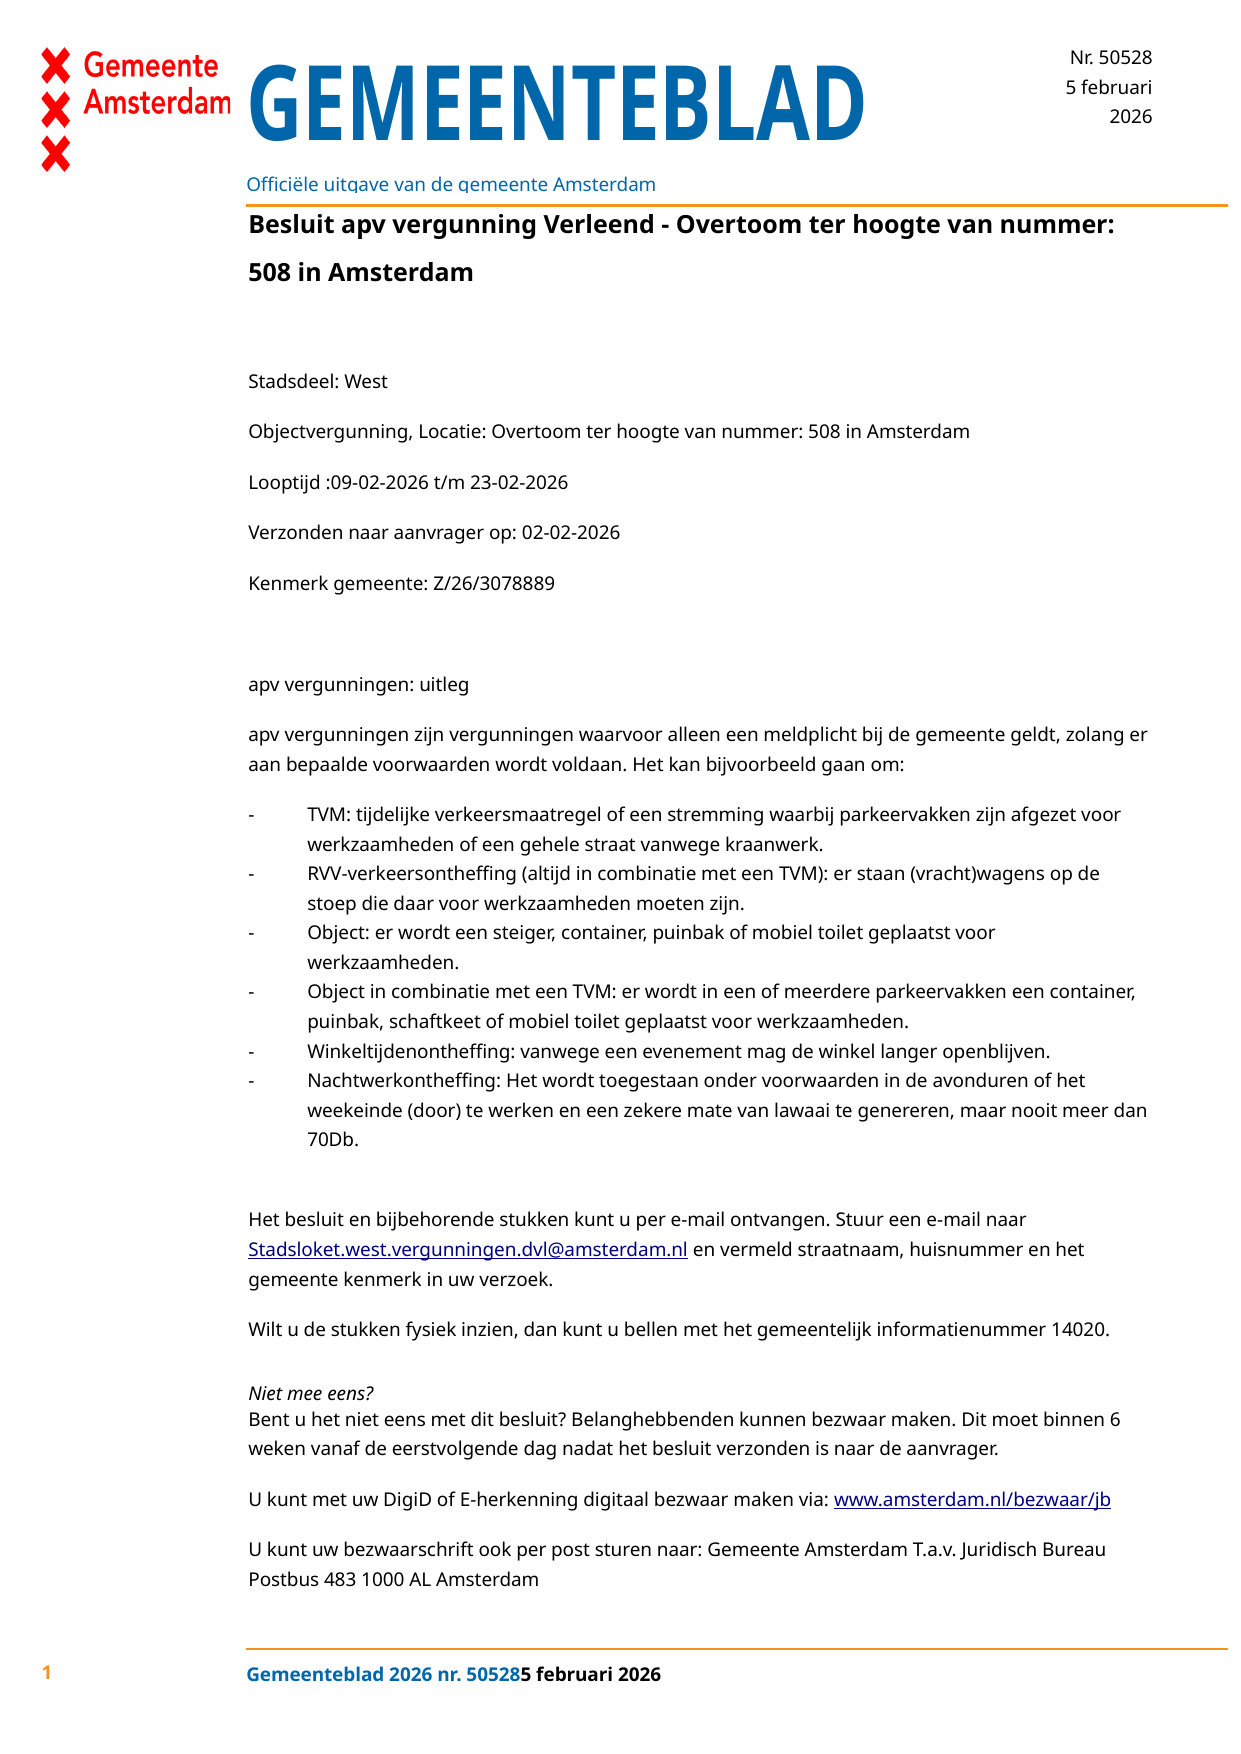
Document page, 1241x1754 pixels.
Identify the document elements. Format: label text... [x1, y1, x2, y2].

text Stadsdeel: West [248, 368, 1152, 394]
list Nachtwerkontheffing: Het wordt toegestaan onder voorwaarden in de avonduren of het weekeinde (door) te werken en een zekere mate van lawaai te genereren, maar nooit meer dan 70Db. [248, 1067, 1152, 1152]
text Looptijd :09-02-2026 t/m 23-02-2026 [248, 469, 1152, 495]
text apv vergunningen zijn vergunningen waarvoor alleen een meldplicht bij de gemeente geldt, zolang er aan bepaalde voorwaarden wordt voldaan. Het kan bijvoorbeeld gaan om: [248, 721, 1152, 777]
text U kunt uw bezwaarschrift ook per post sturen naar: Gemeente Amsterdam T.a.v. Juridisch Bureau Postbus 483 1000 AL Amsterdam [248, 1536, 1152, 1592]
list Winkeltijdenontheffing: vanwege een evenement mag de winkel langer openblijven. [248, 1038, 1152, 1064]
text apv vergunningen: uitleg [248, 671, 1152, 697]
text Het besluit en bijbehorende stukken kunt u per e-mail ontvangen. Stuur een e-mail naar Stadsloket.west.vergunningen.dvl@amsterdam.nl en vermeld straatnaam, huisnummer en het gemeente kenmerk in uw verzoek. [248, 1207, 1152, 1292]
list Object: er wordt een steiger, container, puinbak of mobiel toilet geplaatst voor werkzaamheden. [248, 919, 1152, 975]
list RVV-verkeersontheffing (altijd in combinatie met een TVM): er staan (vracht)wagens op de stoep die daar voor werkzaamheden moeten zijn. [248, 860, 1152, 916]
text Niet mee eens? [248, 1380, 1152, 1406]
text U kunt met uw DigiD of E-herkenning digitaal bezwaar maken via: www.amsterdam.nl/bezwaar/jb [248, 1486, 1152, 1512]
text Besluit apv vergunning Verleend - Overtoom ter hoogte van nummer: 508 in Amsterdam [248, 207, 1152, 288]
list Object in combinatie met een TVM: er wordt in een of meerdere parkeervakken een container, puinbak, schaftkeet of mobiel toilet geplaatst voor werkzaamheden. [248, 979, 1152, 1034]
text Objectvergunning, Locatie: Overtoom ter hoogte van nummer: 508 in Amsterdam [248, 419, 1152, 444]
text Kenmerk gemeente: Z/26/3078889 [248, 570, 1152, 596]
text Verzonden naar aanvrager op: 02-02-2026 [248, 519, 1152, 545]
picture [41, 47, 231, 172]
list TVM: tijdelijke verkeersmaatregel of een stremming waarbij parkeervakken zijn afgezet voor werkzaamheden of een gehele straat vanwege kraanwerk. [248, 801, 1152, 857]
text Bent u het niet eens met dit besluit? Belanghebbenden kunnen bezwaar maken. Dit moet binnen 6 weken vanaf de eerstvolgende dag nadat het besluit verzonden is naar de aanvrager. [248, 1406, 1152, 1461]
text Wilt u de stukken fysiek inzien, dan kunt u bellen met het gemeentelijk informatienummer 14020. [248, 1316, 1152, 1342]
